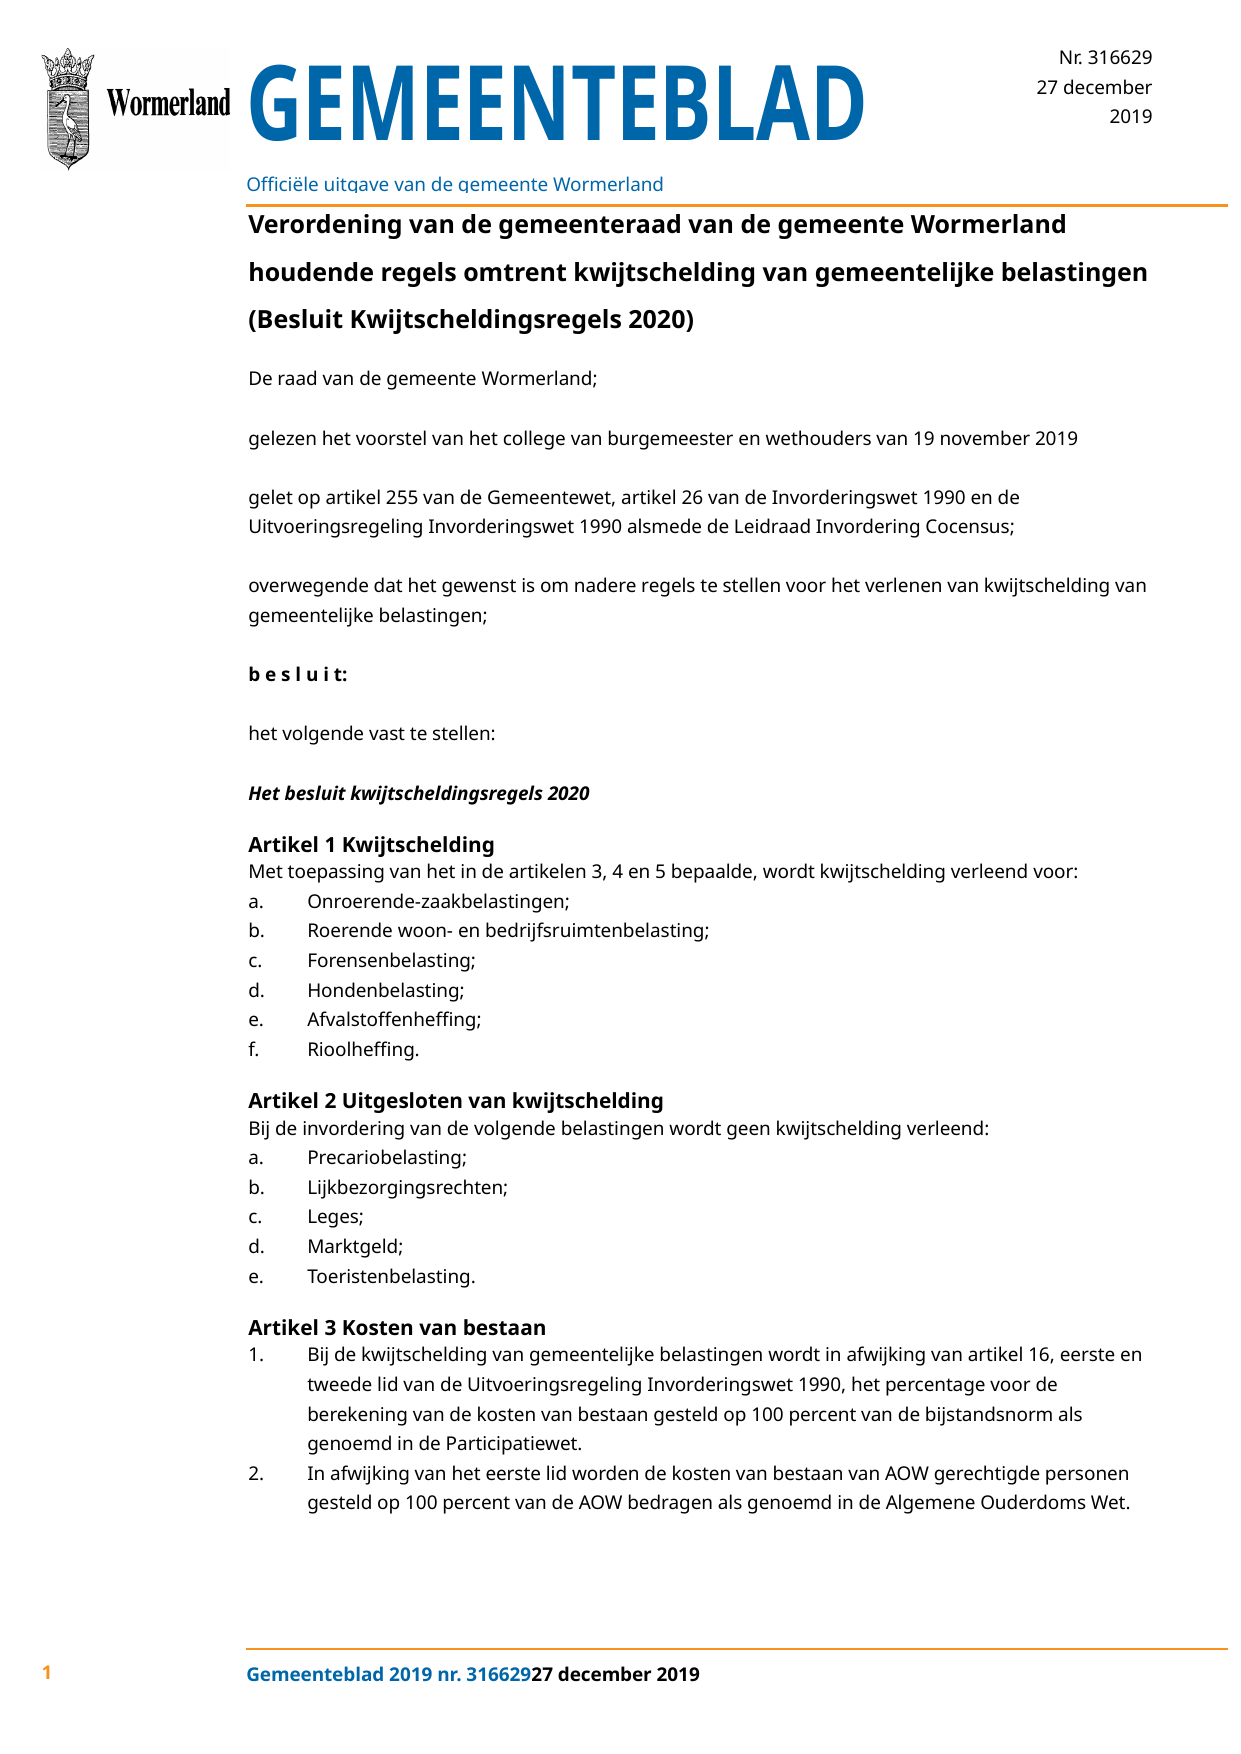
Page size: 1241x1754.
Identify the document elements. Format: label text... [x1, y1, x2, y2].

list Leges; [248, 1204, 1152, 1229]
list Precariobelasting; [248, 1144, 1152, 1170]
text Artikel 2 Uitgesloten van kwijtschelding [248, 1086, 1152, 1115]
text Verordening van de gemeenteraad van de gemeente Wormerland houdende regels omtrent kwijtschelding van gemeentelijke belastingen (Besluit Kwijtscheldingsregels 2020) [248, 207, 1152, 336]
text gelet op artikel 255 van de Gemeentewet, artikel 26 van de Invorderingswet 1990 en de Uitvoeringsregeling Invorderingswet 1990 alsmede de Leidraad Invordering Cocensus; [248, 484, 1152, 539]
text Met toepassing van het in de artikelen 3, 4 en 5 bepaalde, wordt kwijtschelding verleend voor: [248, 858, 1152, 884]
list Hondenbelasting; [248, 977, 1152, 1003]
text De raad van de gemeente Wormerland; [248, 366, 1152, 391]
list Roerende woon- en bedrijfsruimtenbelasting; [248, 918, 1152, 943]
text Bij de invordering van de volgende belastingen wordt geen kwijtschelding verleend: [248, 1115, 1152, 1141]
list Bij de kwijtschelding van gemeentelijke belastingen wordt in afwijking van artikel 16, eerste en tweede lid van de Uitvoeringsregeling Invorderingswet 1990, het percentage voor de berekening van de kosten van bestaan gesteld op 100 percent van de bijstandsnorm als genoemd in de Participatiewet. [248, 1342, 1152, 1456]
text het volgende vast te stellen: [248, 721, 1152, 746]
list Lijkbezorgingsrechten; [248, 1174, 1152, 1200]
text Artikel 1 Kwijtschelding [248, 830, 1152, 858]
picture [41, 47, 231, 172]
text gelezen het voorstel van het college van burgemeester en wethouders van 19 november 2019 [248, 425, 1152, 450]
list In afwijking van het eerste lid worden de kosten van bestaan van AOW gerechtigde personen gesteld op 100 percent van de AOW bedragen als genoemd in de Algemene Ouderdoms Wet. [248, 1460, 1152, 1515]
list Onroerende-zaakbelastingen; [248, 888, 1152, 914]
text overwegende dat het gewenst is om nadere regels te stellen voor het verlenen van kwijtschelding van gemeentelijke belastingen; [248, 573, 1152, 628]
text Het besluit kwijtscheldingsregels 2020 [248, 780, 1152, 805]
list Forensenbelasting; [248, 947, 1152, 973]
list Afvalstoffenheffing; [248, 1006, 1152, 1032]
list Marktgeld; [248, 1233, 1152, 1259]
list Toeristenbelasting. [248, 1263, 1152, 1288]
list Rioolheffing. [248, 1036, 1152, 1062]
text b e s l u i t: [248, 661, 1152, 687]
text Artikel 3 Kosten van bestaan [248, 1313, 1152, 1342]
